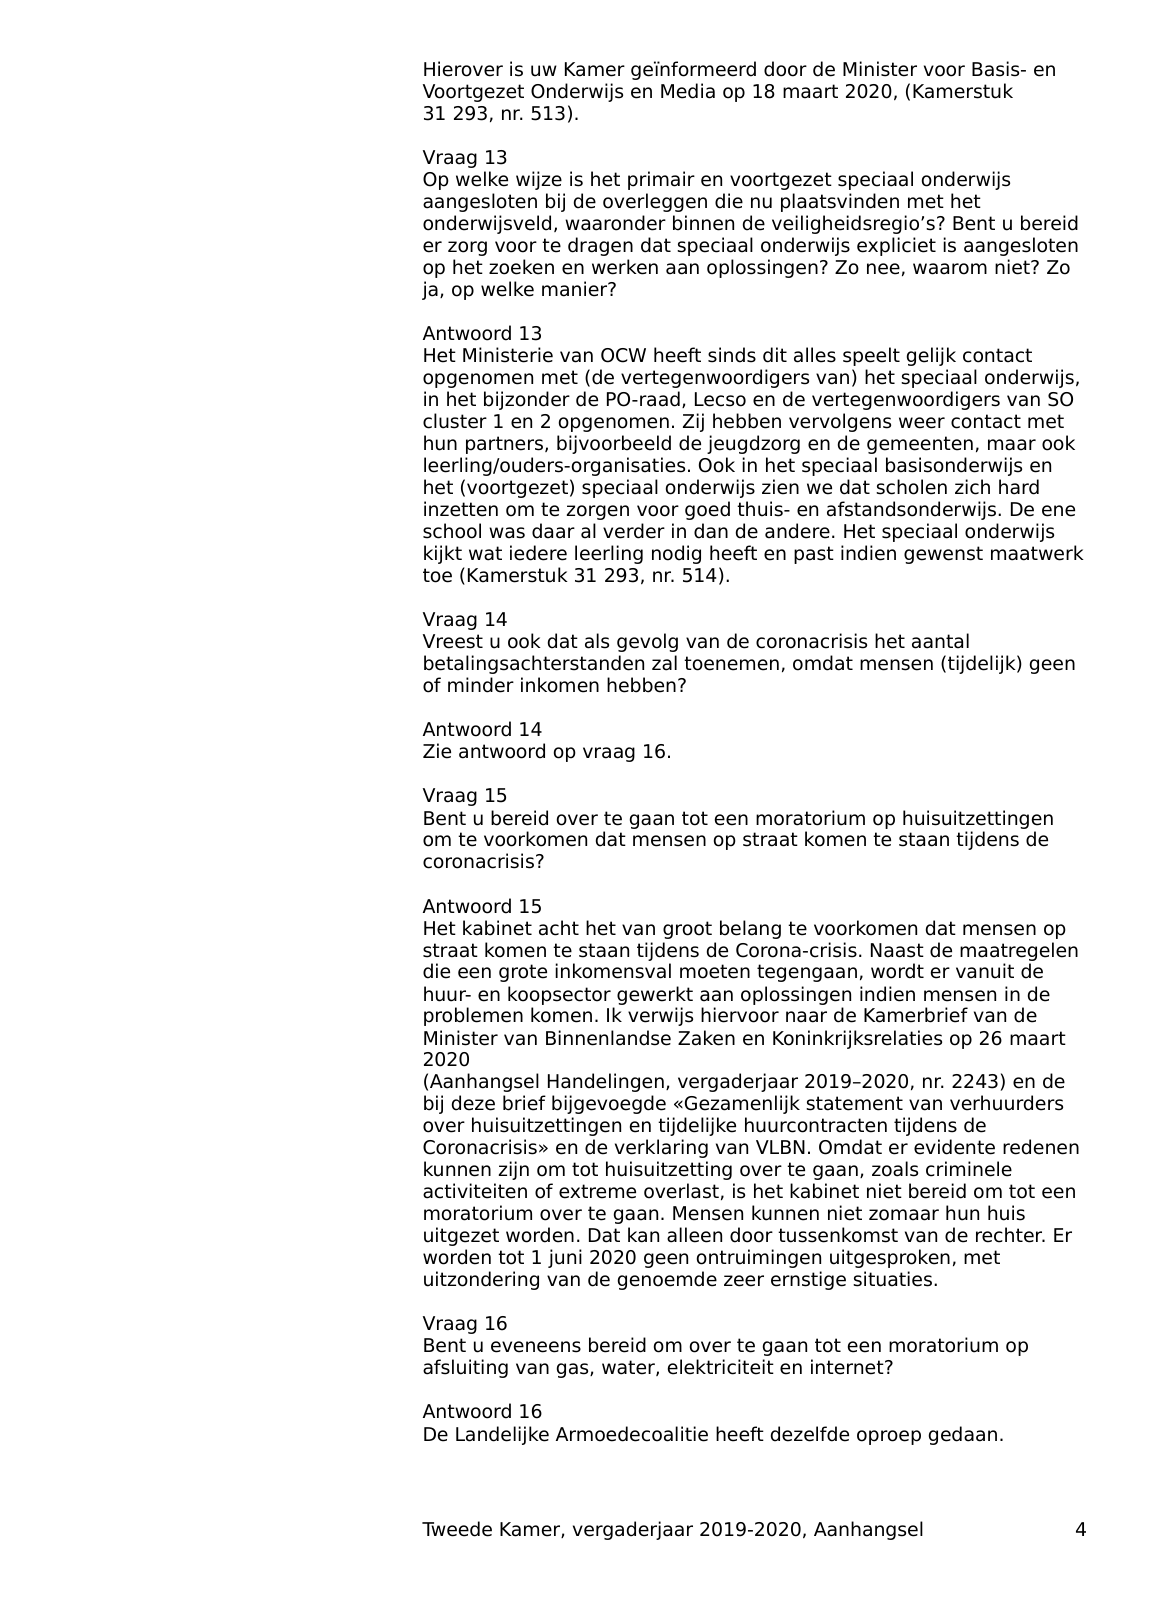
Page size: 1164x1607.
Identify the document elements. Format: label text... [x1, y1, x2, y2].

text Bent u eveneens bereid om over te gaan tot een moratorium op afsluiting van gas, water, elektriciteit en internet? [422, 1335, 1087, 1379]
text De Landelijke Armoedecoalitie heeft dezelfde oproep gedaan. [422, 1423, 1087, 1445]
text Vraag 15 [422, 785, 1087, 807]
text Antwoord 14 [422, 719, 1087, 741]
text Antwoord 13 [422, 323, 1087, 345]
text Antwoord 16 [422, 1401, 1087, 1423]
text Vraag 16 [422, 1313, 1087, 1335]
text Bent u bereid over te gaan tot een moratorium op huisuitzettingen om te voorkomen dat mensen op straat komen te staan tijdens de coronacrisis? [422, 807, 1087, 873]
text Vreest u ook dat als gevolg van de coronacrisis het aantal betalingsachterstanden zal toenemen, omdat mensen (tijdelijk) geen of minder inkomen hebben? [422, 631, 1087, 697]
text Op welke wijze is het primair en voortgezet speciaal onderwijs aangesloten bij de overleggen die nu plaatsvinden met het onderwijsveld, waaronder binnen de veiligheidsregio’s? Bent u bereid er zorg voor te dragen dat speciaal onderwijs expliciet is aangesloten op het zoeken en werken aan oplossingen? Zo nee, waarom niet? Zo ja, op welke manier? [422, 169, 1087, 301]
text Hierover is uw Kamer geïnformeerd door de Minister voor Basis- en Voortgezet Onderwijs en Media op 18 maart 2020, (Kamerstuk 31 293, nr. 513). [422, 59, 1087, 125]
text Vraag 13 [422, 147, 1087, 169]
text Vraag 14 [422, 609, 1087, 631]
text (Aanhangsel Handelingen, vergaderjaar 2019–2020, nr. 2243) en de bij deze brief bijgevoegde «Gezamenlijk statement van verhuurders over huisuitzettingen en tijdelijke huurcontracten tijdens de Coronacrisis» en de verklaring van VLBN. Omdat er evidente redenen kunnen zijn om tot huisuitzetting over te gaan, zoals criminele activiteiten of extreme overlast, is het kabinet niet bereid om tot een moratorium over te gaan. Mensen kunnen niet zomaar hun huis uitgezet worden. Dat kan alleen door tussenkomst van de rechter. Er worden tot 1 juni 2020 geen ontruimingen uitgesproken, met uitzondering van de genoemde zeer ernstige situaties. [422, 1071, 1087, 1291]
text Het kabinet acht het van groot belang te voorkomen dat mensen op straat komen te staan tijdens de Corona-crisis. Naast de maatregelen die een grote inkomensval moeten tegengaan, wordt er vanuit de huur- en koopsector gewerkt aan oplossingen indien mensen in de problemen komen. Ik verwijs hiervoor naar de Kamerbrief van de Minister van Binnenlandse Zaken en Koninkrijksrelaties op 26 maart 2020 [422, 917, 1087, 1071]
text Zie antwoord op vraag 16. [422, 741, 1087, 763]
text Antwoord 15 [422, 896, 1087, 917]
text Het Ministerie van OCW heeft sinds dit alles speelt gelijk contact opgenomen met (de vertegenwoordigers van) het speciaal onderwijs, in het bijzonder de PO-raad, Lecso en de vertegenwoordigers van SO cluster 1 en 2 opgenomen. Zij hebben vervolgens weer contact met hun partners, bijvoorbeeld de jeugdzorg en de gemeenten, maar ook leerling/ouders-organisaties. Ook in het speciaal basisonderwijs en het (voortgezet) speciaal onderwijs zien we dat scholen zich hard inzetten om te zorgen voor goed thuis- en afstandsonderwijs. De ene school was daar al verder in dan de andere. Het speciaal onderwijs kijkt wat iedere leerling nodig heeft en past indien gewenst maatwerk toe (Kamerstuk 31 293, nr. 514). [422, 345, 1087, 587]
